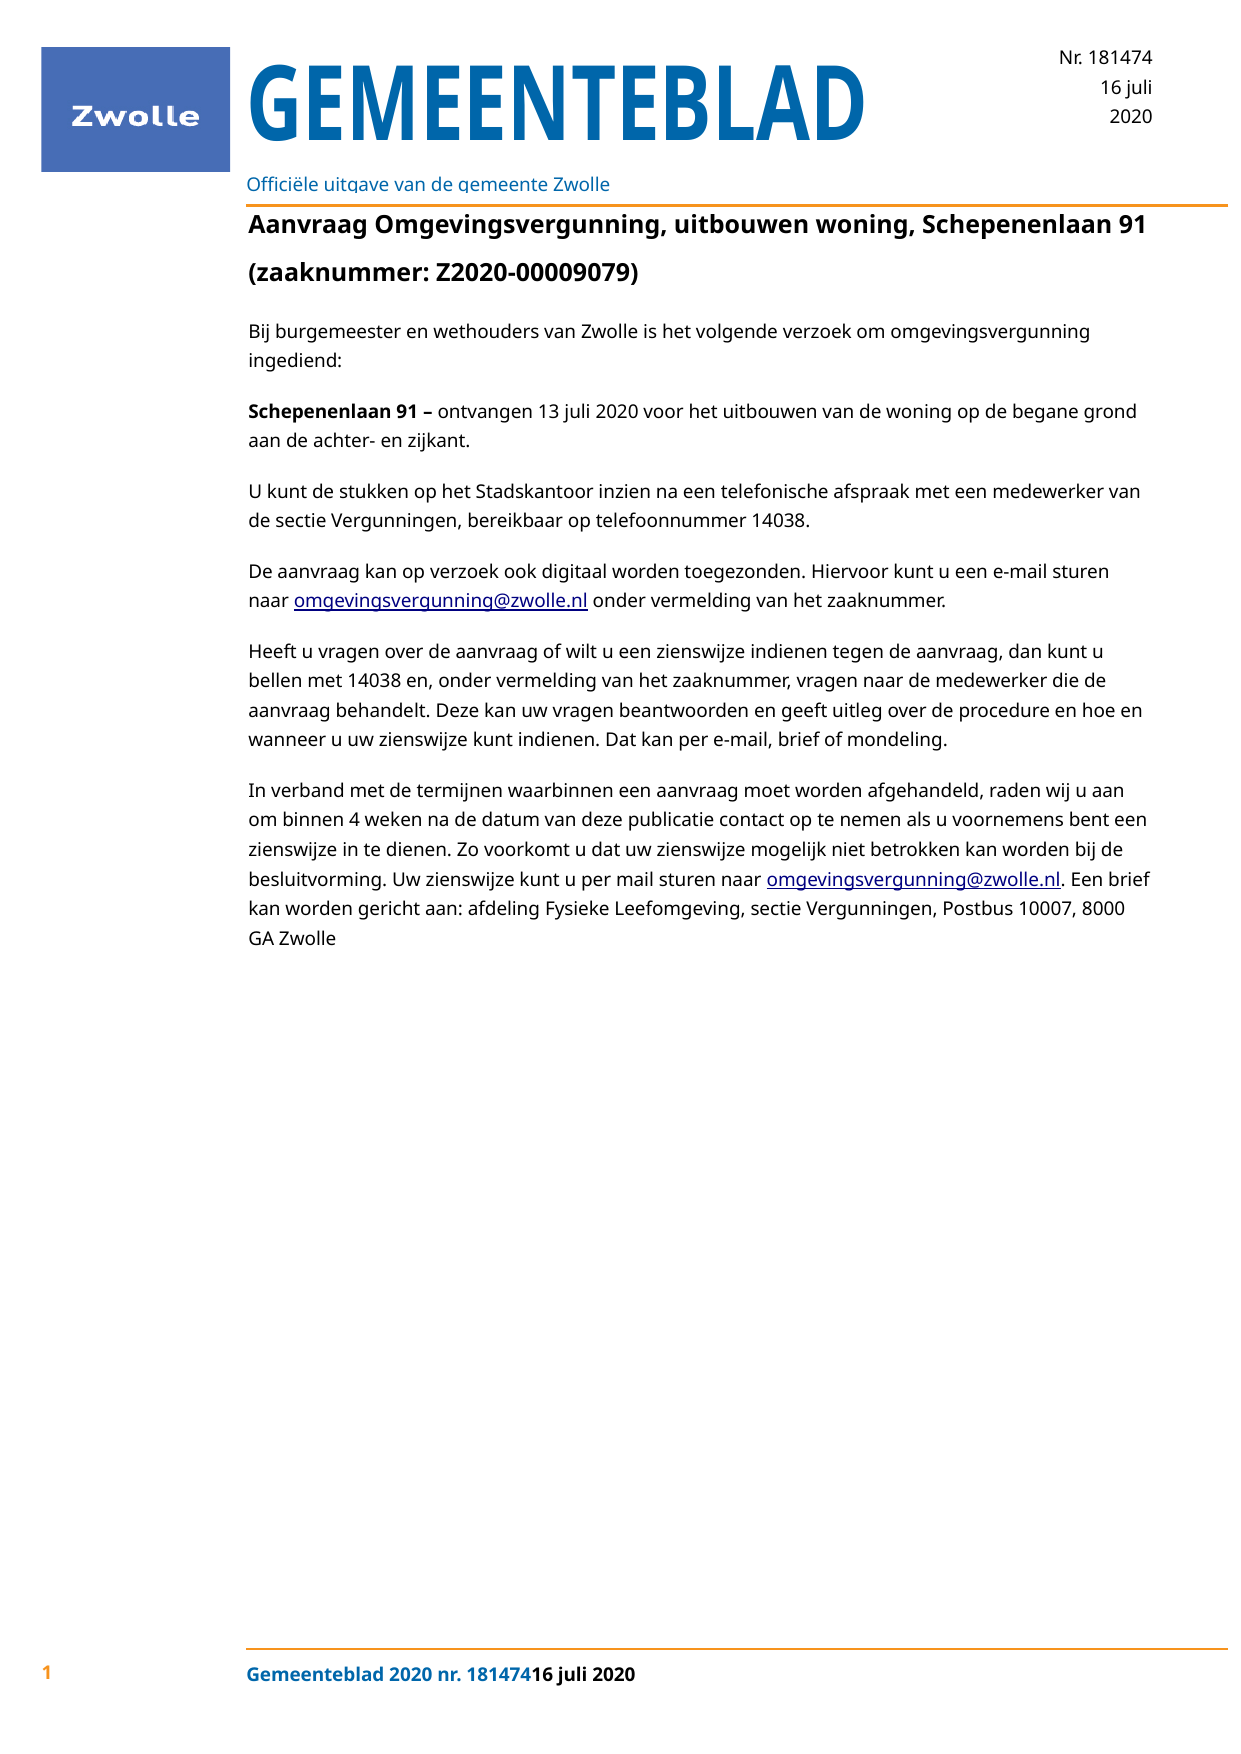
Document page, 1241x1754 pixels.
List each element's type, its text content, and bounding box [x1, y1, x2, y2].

text Bij burgemeester en wethouders van Zwolle is het volgende verzoek om omgevingsvergunning ingediend: [248, 318, 1152, 373]
text U kunt de stukken op het Stadskantoor inzien na een telefonische afspraak met een medewerker van de sectie Vergunningen, bereikbaar op telefoonnummer 14038. [248, 478, 1152, 533]
text Heeft u vragen over de aanvraag of wilt u een zienswijze indienen tegen de aanvraag, dan kunt u bellen met 14038 en, onder vermelding van het zaaknummer, vragen naar de medewerker die de aanvraag behandelt. Deze kan uw vragen beantwoorden en geeft uitleg over de procedure en hoe en wanneer u uw zienswijze kunt indienen. Dat kan per e-mail, brief of mondeling. [248, 638, 1152, 752]
picture [41, 47, 231, 172]
text In verband met de termijnen waarbinnen een aanvraag moet worden afgehandeld, raden wij u aan om binnen 4 weken na de datum van deze publicatie contact op te nemen als u voornemens bent een zienswijze in te dienen. Zo voorkomt u dat uw zienswijze mogelijk niet betrokken kan worden bij de besluitvorming. Uw zienswijze kunt u per mail sturen naar omgevingsvergunning@zwolle.nl. Een brief kan worden gericht aan: afdeling Fysieke Leefomgeving, sectie Vergunningen, Postbus 10007, 8000 GA Zwolle [248, 777, 1152, 951]
text Schepenenlaan 91 – ontvangen 13 juli 2020 voor het uitbouwen van de woning op de begane grond aan de achter- en zijkant. [248, 398, 1152, 453]
text Aanvraag Omgevingsvergunning, uitbouwen woning, Schepenenlaan 91 (zaaknummer: Z2020-00009079) [248, 207, 1152, 288]
text De aanvraag kan op verzoek ook digitaal worden toegezonden. Hiervoor kunt u een e-mail sturen naar omgevingsvergunning@zwolle.nl onder vermelding van het zaaknummer. [248, 558, 1152, 613]
